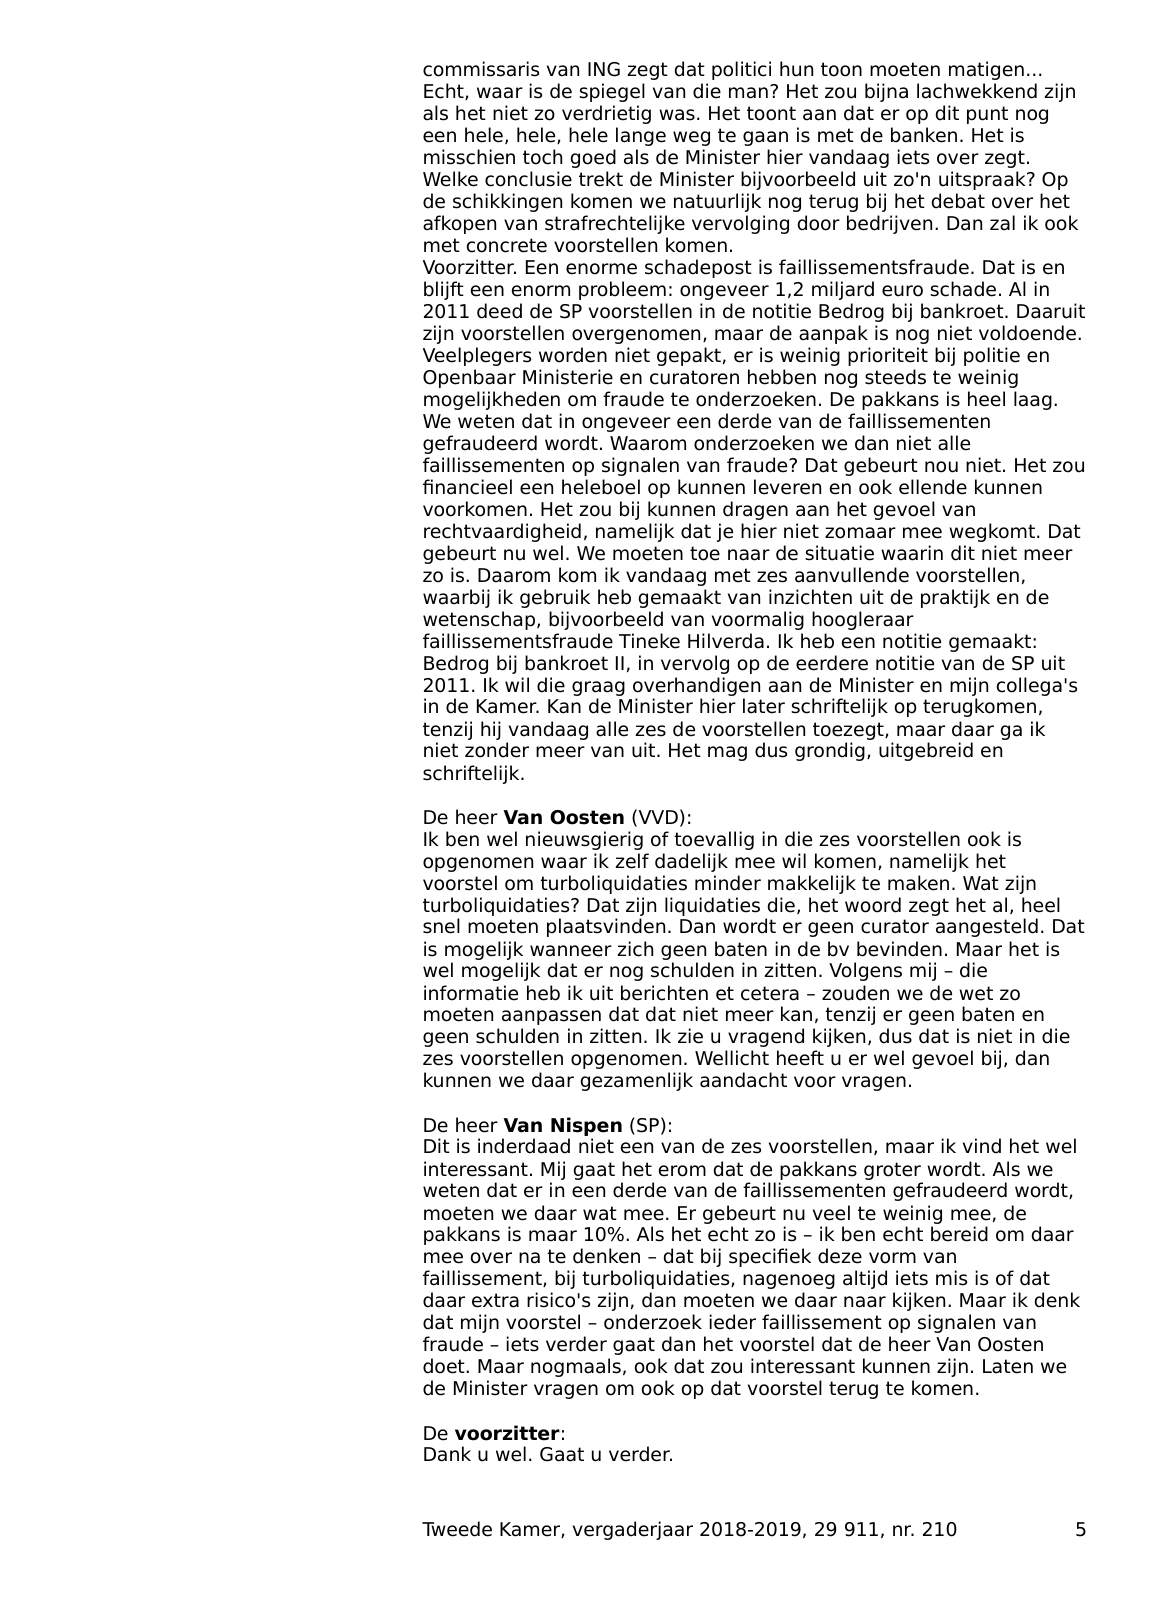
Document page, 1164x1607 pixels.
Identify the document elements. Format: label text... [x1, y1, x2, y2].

text commissaris van ING zegt dat politici hun toon moeten matigen... Echt, waar is de spiegel van die man? Het zou bijna lachwekkend zijn als het niet zo verdrietig was. Het toont aan dat er op dit punt nog een hele, hele, hele lange weg te gaan is met de banken. Het is misschien toch goed als de Minister hier vandaag iets over zegt. Welke conclusie trekt de Minister bijvoorbeeld uit zo'n uitspraak? Op de schikkingen komen we natuurlijk nog terug bij het debat over het afkopen van strafrechtelijke vervolging door bedrijven. Dan zal ik ook met concrete voorstellen komen. [422, 59, 1087, 257]
text De heer Van Nispen (SP): [422, 1114, 1087, 1136]
text De voorzitter: [422, 1422, 1087, 1444]
text Dit is inderdaad niet een van de zes voorstellen, maar ik vind het wel interessant. Mij gaat het erom dat de pakkans groter wordt. Als we weten dat er in een derde van de faillissementen gefraudeerd wordt, moeten we daar wat mee. Er gebeurt nu veel te weinig mee, de pakkans is maar 10%. Als het echt zo is – ik ben echt bereid om daar mee over na te denken – dat bij specifiek deze vorm van faillissement, bij turboliquidaties, nagenoeg altijd iets mis is of dat daar extra risico's zijn, dan moeten we daar naar kijken. Maar ik denk dat mijn voorstel – onderzoek ieder faillissement op signalen van fraude – iets verder gaat dan het voorstel dat de heer Van Oosten doet. Maar nogmaals, ook dat zou interessant kunnen zijn. Laten we de Minister vragen om ook op dat voorstel terug te komen. [422, 1136, 1087, 1400]
text Voorzitter. Een enorme schadepost is faillissementsfraude. Dat is en blijft een enorm probleem: ongeveer 1,2 miljard euro schade. Al in 2011 deed de SP voorstellen in de notitie Bedrog bij bankroet. Daaruit zijn voorstellen overgenomen, maar de aanpak is nog niet voldoende. Veelplegers worden niet gepakt, er is weinig prioriteit bij politie en Openbaar Ministerie en curatoren hebben nog steeds te weinig mogelijkheden om fraude te onderzoeken. De pakkans is heel laag. We weten dat in ongeveer een derde van de faillissementen gefraudeerd wordt. Waarom onderzoeken we dan niet alle faillissementen op signalen van fraude? Dat gebeurt nou niet. Het zou financieel een heleboel op kunnen leveren en ook ellende kunnen voorkomen. Het zou bij kunnen dragen aan het gevoel van rechtvaardigheid, namelijk dat je hier niet zomaar mee wegkomt. Dat gebeurt nu wel. We moeten toe naar de situatie waarin dit niet meer zo is. Daarom kom ik vandaag met zes aanvullende voorstellen, waarbij ik gebruik heb gemaakt van inzichten uit de praktijk en de wetenschap, bijvoorbeeld van voormalig hoogleraar faillissementsfraude Tineke Hilverda. Ik heb een notitie gemaakt: Bedrog bij bankroet II, in vervolg op de eerdere notitie van de SP uit 2011. Ik wil die graag overhandigen aan de Minister en mijn collega's in de Kamer. Kan de Minister hier later schriftelijk op terugkomen, tenzij hij vandaag alle zes de voorstellen toezegt, maar daar ga ik niet zonder meer van uit. Het mag dus grondig, uitgebreid en schriftelijk. [422, 257, 1087, 784]
text Dank u wel. Gaat u verder. [422, 1444, 1087, 1466]
text De heer Van Oosten (VVD): [422, 807, 1087, 828]
text Ik ben wel nieuwsgierig of toevallig in die zes voorstellen ook is opgenomen waar ik zelf dadelijk mee wil komen, namelijk het voorstel om turboliquidaties minder makkelijk te maken. Wat zijn turboliquidaties? Dat zijn liquidaties die, het woord zegt het al, heel snel moeten plaatsvinden. Dan wordt er geen curator aangesteld. Dat is mogelijk wanneer zich geen baten in de bv bevinden. Maar het is wel mogelijk dat er nog schulden in zitten. Volgens mij – die informatie heb ik uit berichten et cetera – zouden we de wet zo moeten aanpassen dat dat niet meer kan, tenzij er geen baten en geen schulden in zitten. Ik zie u vragend kijken, dus dat is niet in die zes voorstellen opgenomen. Wellicht heeft u er wel gevoel bij, dan kunnen we daar gezamenlijk aandacht voor vragen. [422, 828, 1087, 1092]
